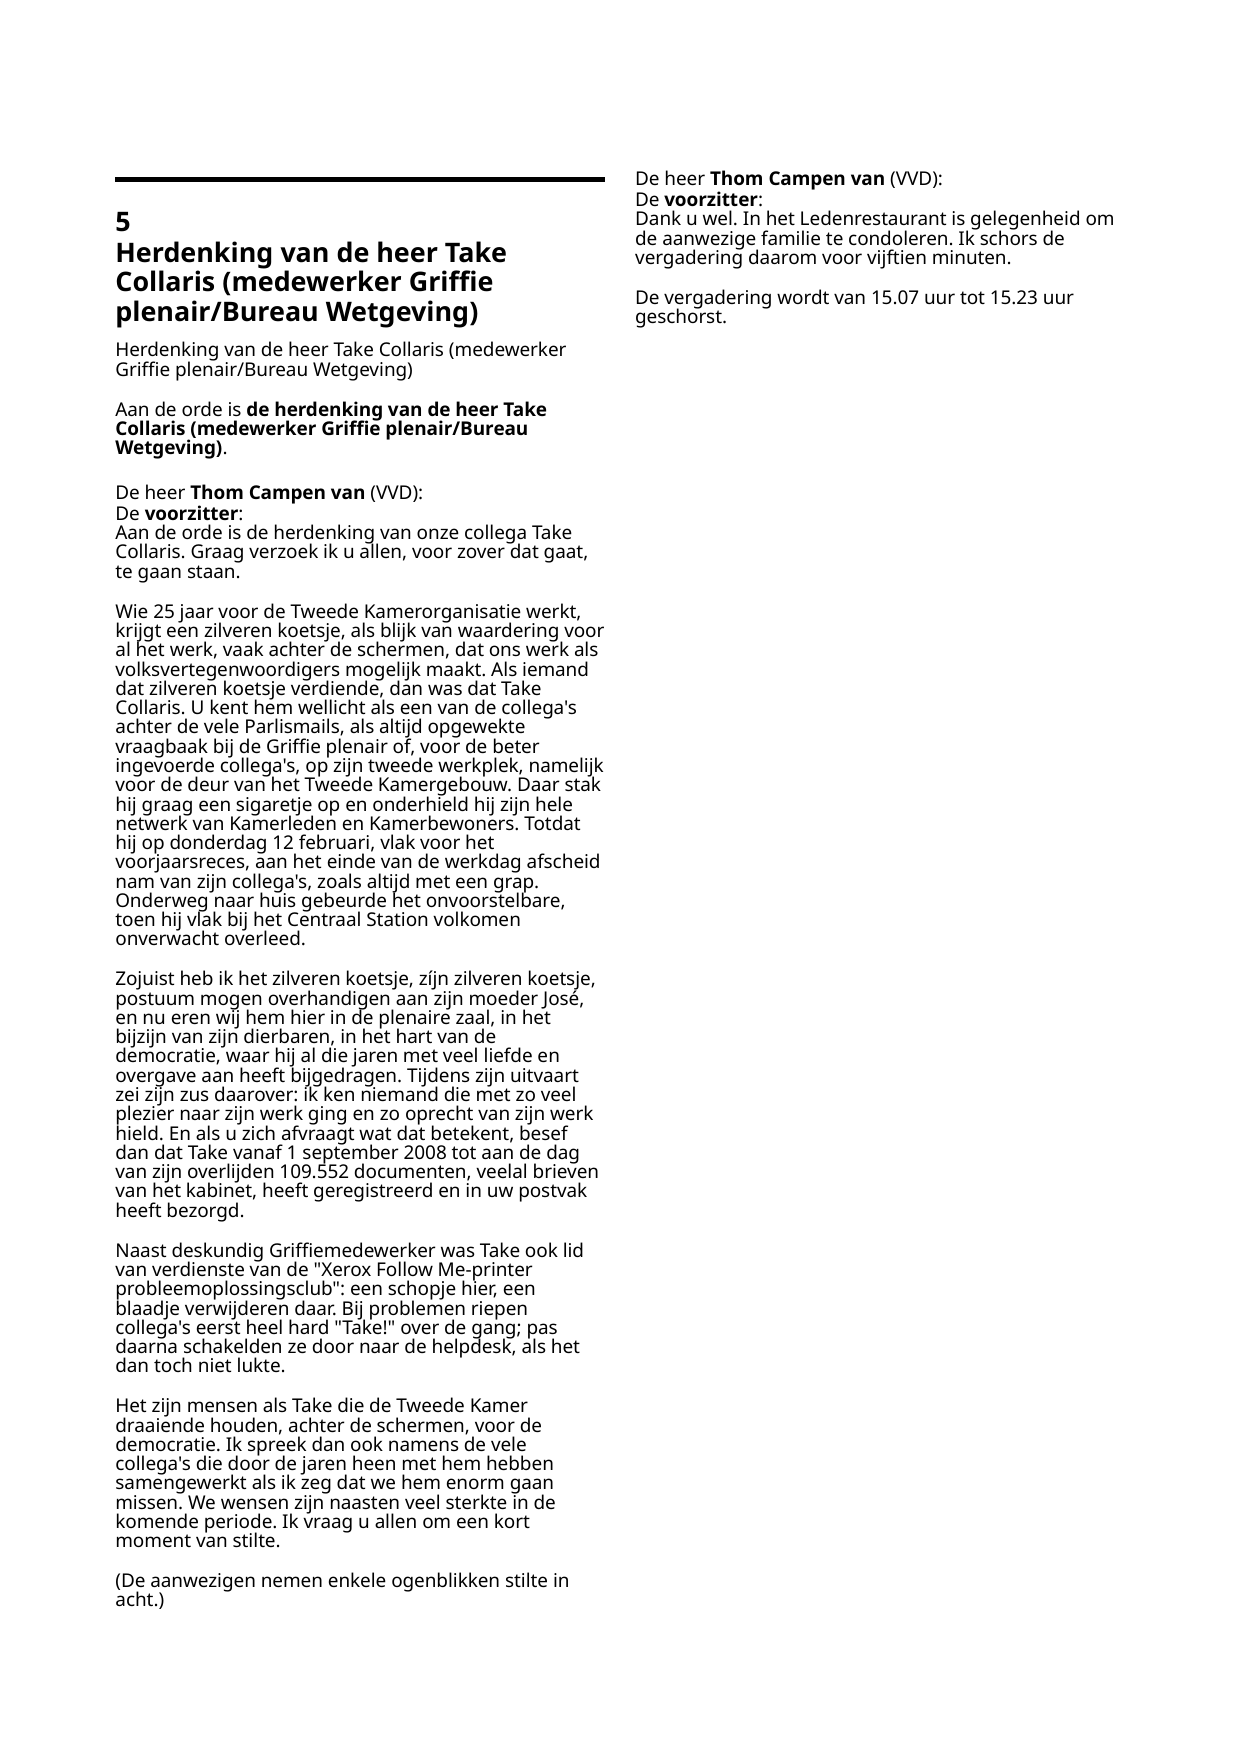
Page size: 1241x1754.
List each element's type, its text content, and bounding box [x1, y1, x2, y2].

text De vergadering wordt van 15.07 uur tot 15.23 uur geschorst. [635, 289, 1125, 328]
text 5 [115, 203, 605, 239]
text (De aanwezigen nemen enkele ogenblikken stilte in acht.) [115, 1572, 605, 1611]
text Wie 25 jaar voor de Tweede Kamerorganisatie werkt, krijgt een zilveren koetsje, als blijk van waardering voor al het werk, vaak achter de schermen, dat ons werk als volksvertegenwoordigers mogelijk maakt. Als iemand dat zilveren koetsje verdiende, dan was dat Take Collaris. U kent hem wellicht als een van de collega's achter de vele Parlismails, als altijd opgewekte vraagbaak bij de Griffie plenair of, voor de beter ingevoerde collega's, op zijn tweede werkplek, namelijk voor de deur van het Tweede Kamergebouw. Daar stak hij graag een sigaretje op en onderhield hij zijn hele netwerk van Kamerleden en Kamerbewoners. Totdat hij op donderdag 12 februari, vlak voor het voorjaarsreces, aan het einde van de werkdag afscheid nam van zijn collega's, zoals altijd met een grap. Onderweg naar huis gebeurde het onvoorstelbare, toen hij vlak bij het Centraal Station volkomen onverwacht overleed. [115, 603, 605, 950]
text Dank u wel. In het Ledenrestaurant is gelegenheid om de aanwezige familie te condoleren. Ik schors de vergadering daarom voor vijftien minuten. [635, 210, 1125, 268]
text De voorzitter: [635, 191, 1125, 210]
text Het zijn mensen als Take die de Tweede Kamer draaiende houden, achter de schermen, voor de democratie. Ik spreek dan ook namens de vele collega's die door de jaren heen met hem hebben samengewerkt als ik zeg dat we hem enorm gaan missen. We wensen zijn naasten veel sterkte in de komende periode. Ik vraag u allen om een kort moment van stilte. [115, 1397, 605, 1551]
text Herdenking van de heer Take Collaris (medewerker Griffie plenair/Bureau Wetgeving) [115, 341, 605, 380]
text De heer Thom Campen van (VVD): [115, 479, 605, 505]
text Herdenking van de heer Take Collaris (medewerker Griffie plenair/Bureau Wetgeving) [115, 239, 605, 341]
text Aan de orde is de herdenking van onze collega Take Collaris. Graag verzoek ik u allen, voor zover dat gaat, te gaan staan. [115, 524, 605, 582]
text Zojuist heb ik het zilveren koetsje, zíjn zilveren koetsje, postuum mogen overhandigen aan zijn moeder José, en nu eren wij hem hier in de plenaire zaal, in het bijzijn van zijn dierbaren, in het hart van de democratie, waar hij al die jaren met veel liefde en overgave aan heeft bijgedragen. Tijdens zijn uitvaart zei zijn zus daarover: ik ken niemand die met zo veel plezier naar zijn werk ging en zo oprecht van zijn werk hield. En als u zich afvraagt wat dat betekent, besef dan dat Take vanaf 1 september 2008 tot aan de dag van zijn overlijden 109.552 documenten, veelal brieven van het kabinet, heeft geregistreerd en in uw postvak heeft bezorgd. [115, 970, 605, 1221]
text De voorzitter: [115, 505, 605, 524]
text De heer Thom Campen van (VVD): [635, 165, 1125, 191]
text Naast deskundig Griffiemedewerker was Take ook lid van verdienste van de "Xerox Follow Me-printer probleemoplossingsclub": een schopje hier, een blaadje verwijderen daar. Bij problemen riepen collega's eerst heel hard "Take!" over de gang; pas daarna schakelden ze door naar de helpdesk, als het dan toch niet lukte. [115, 1242, 605, 1377]
text Aan de orde is de herdenking van de heer Take Collaris (medewerker Griffie plenair/Bureau Wetgeving). [115, 401, 605, 458]
